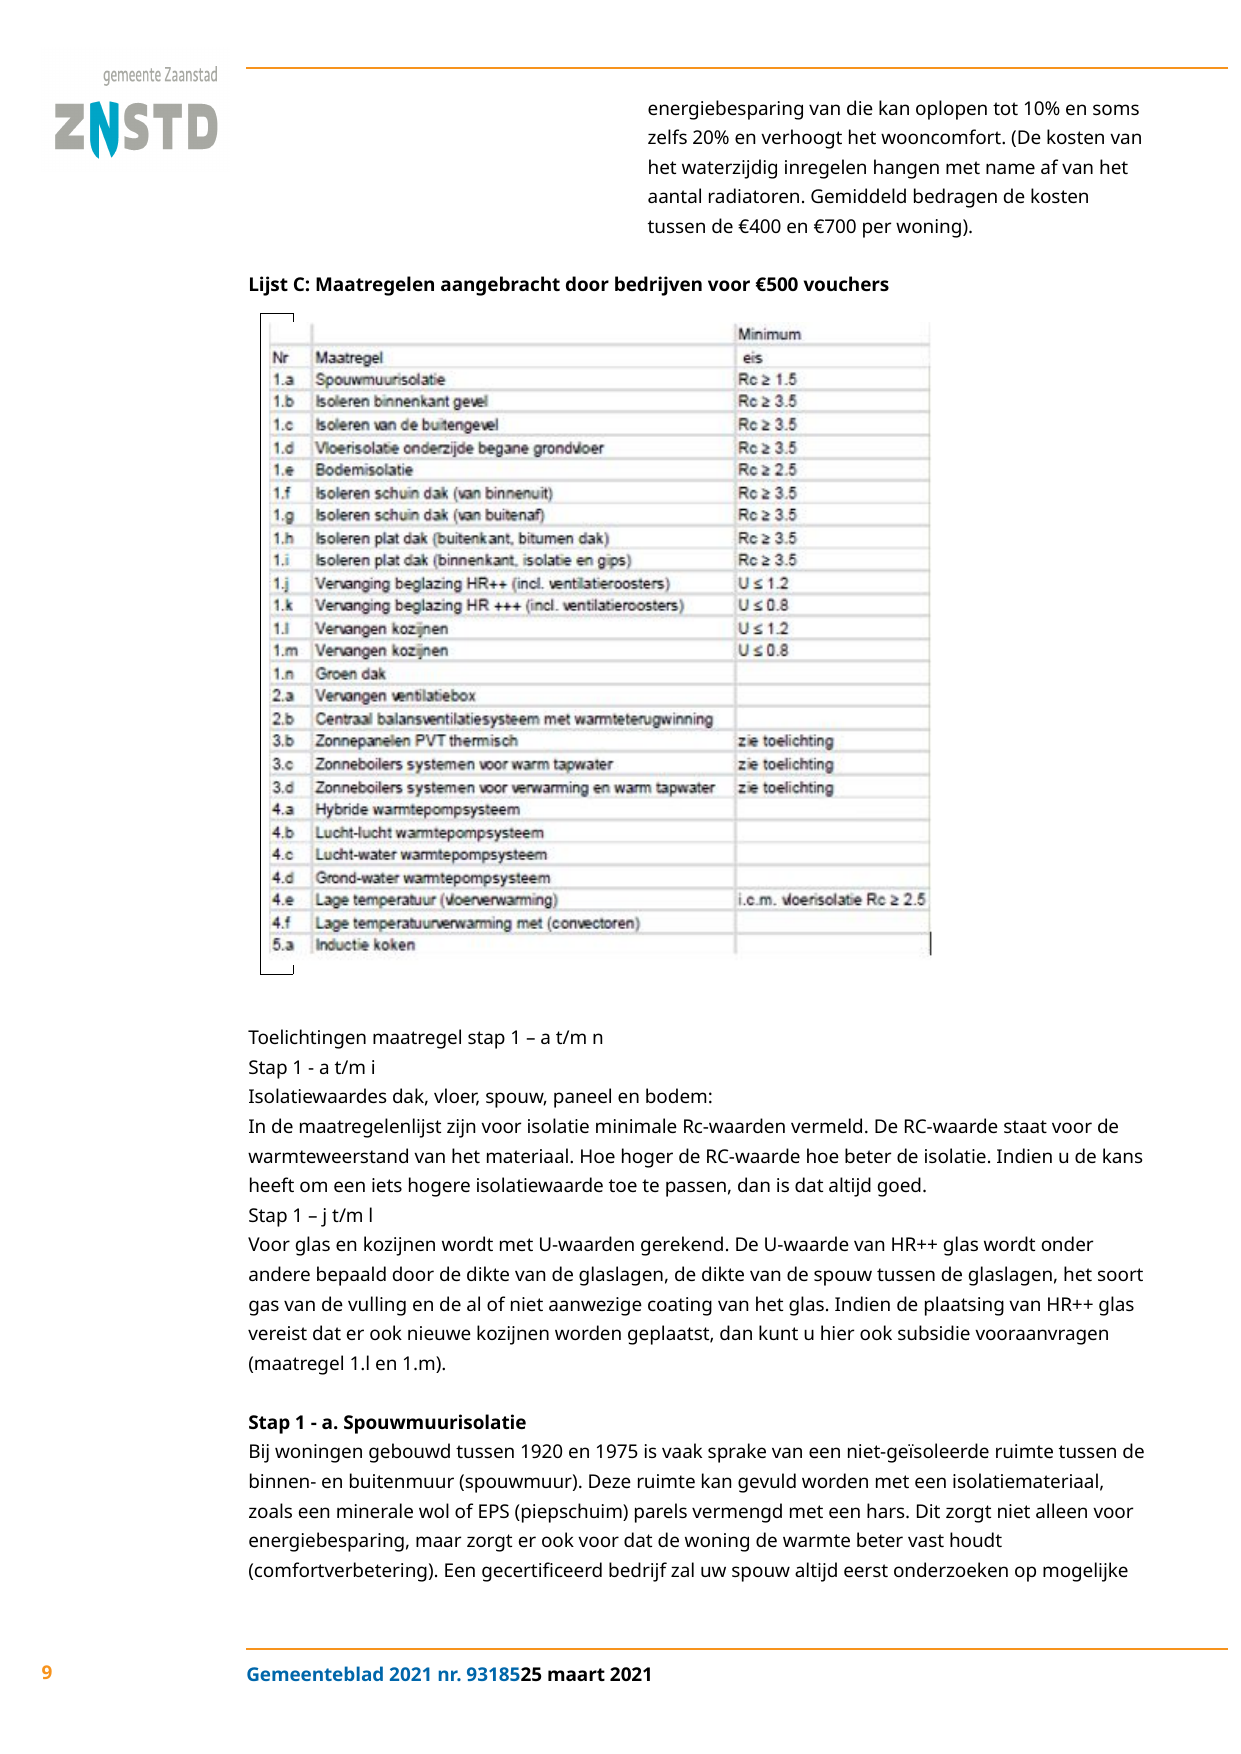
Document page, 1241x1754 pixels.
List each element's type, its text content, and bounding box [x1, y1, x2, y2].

table_cell energiebesparing van die kan oplopen tot 10% en soms zelfs 20% en verhoogt het wooncomfort. (De kosten van het waterzijdig inregelen hangen met name af van het aantal radiatoren. Gemiddeld bedragen de kosten tussen de €400 en €700 per woning). [648, 95, 1152, 268]
text Voor glas en kozijnen wordt met U-waarden gerekend. De U-waarde van HR++ glas wordt onder andere bepaald door de dikte van de glaslagen, de dikte van de spouw tussen de glaslagen, het soort gas van de vulling en de al of niet aanwezige coating van het glas. Indien de plaatsing van HR++ glas vereist dat er ook nieuwe kozijnen worden geplaatst, dan kunt u hier ook subsidie vooraanvragen (maatregel 1.l en 1.m). [248, 1232, 1152, 1376]
table_cell [248, 95, 647, 268]
picture [41, 47, 231, 172]
text Lijst C: Maatregelen aangebracht door bedrijven voor €500 vouchers [248, 272, 1152, 297]
text In de maatregelenlijst zijn voor isolatie minimale Rc-waarden vermeld. De RC-waarde staat voor de warmteweerstand van het materiaal. Hoe hoger de RC-waarde hoe beter de isolatie. Indien u de kans heeft om een iets hogere isolatiewaarde toe te passen, dan is dat altijd goed. [248, 1113, 1152, 1198]
text Toelichtingen maatregel stap 1 – a t/m n [248, 1024, 1152, 1050]
text Bij woningen gebouwd tussen 1920 en 1975 is vaak sprake van een niet-geïsoleerde ruimte tussen de binnen- en buitenmuur (spouwmuur). Deze ruimte kan gevuld worden met een isolatiemateriaal, zoals een minerale wol of EPS (piepschuim) parels vermengd met een hars. Dit zorgt niet alleen voor energiebesparing, maar zorgt er ook voor dat de woning de warmte beter vast houdt (comfortverbetering). Een gecertificeerd bedrijf zal uw spouw altijd eerst onderzoeken op mogelijke [248, 1439, 1152, 1583]
text Stap 1 - a t/m i [248, 1054, 1152, 1080]
text Isolatiewaardes dak, vloer, spouw, paneel en bodem: [248, 1084, 1152, 1109]
text Stap 1 – j t/m l [248, 1202, 1152, 1228]
picture [268, 322, 932, 965]
text Stap 1 - a. Spouwmuurisolatie [248, 1409, 1152, 1435]
